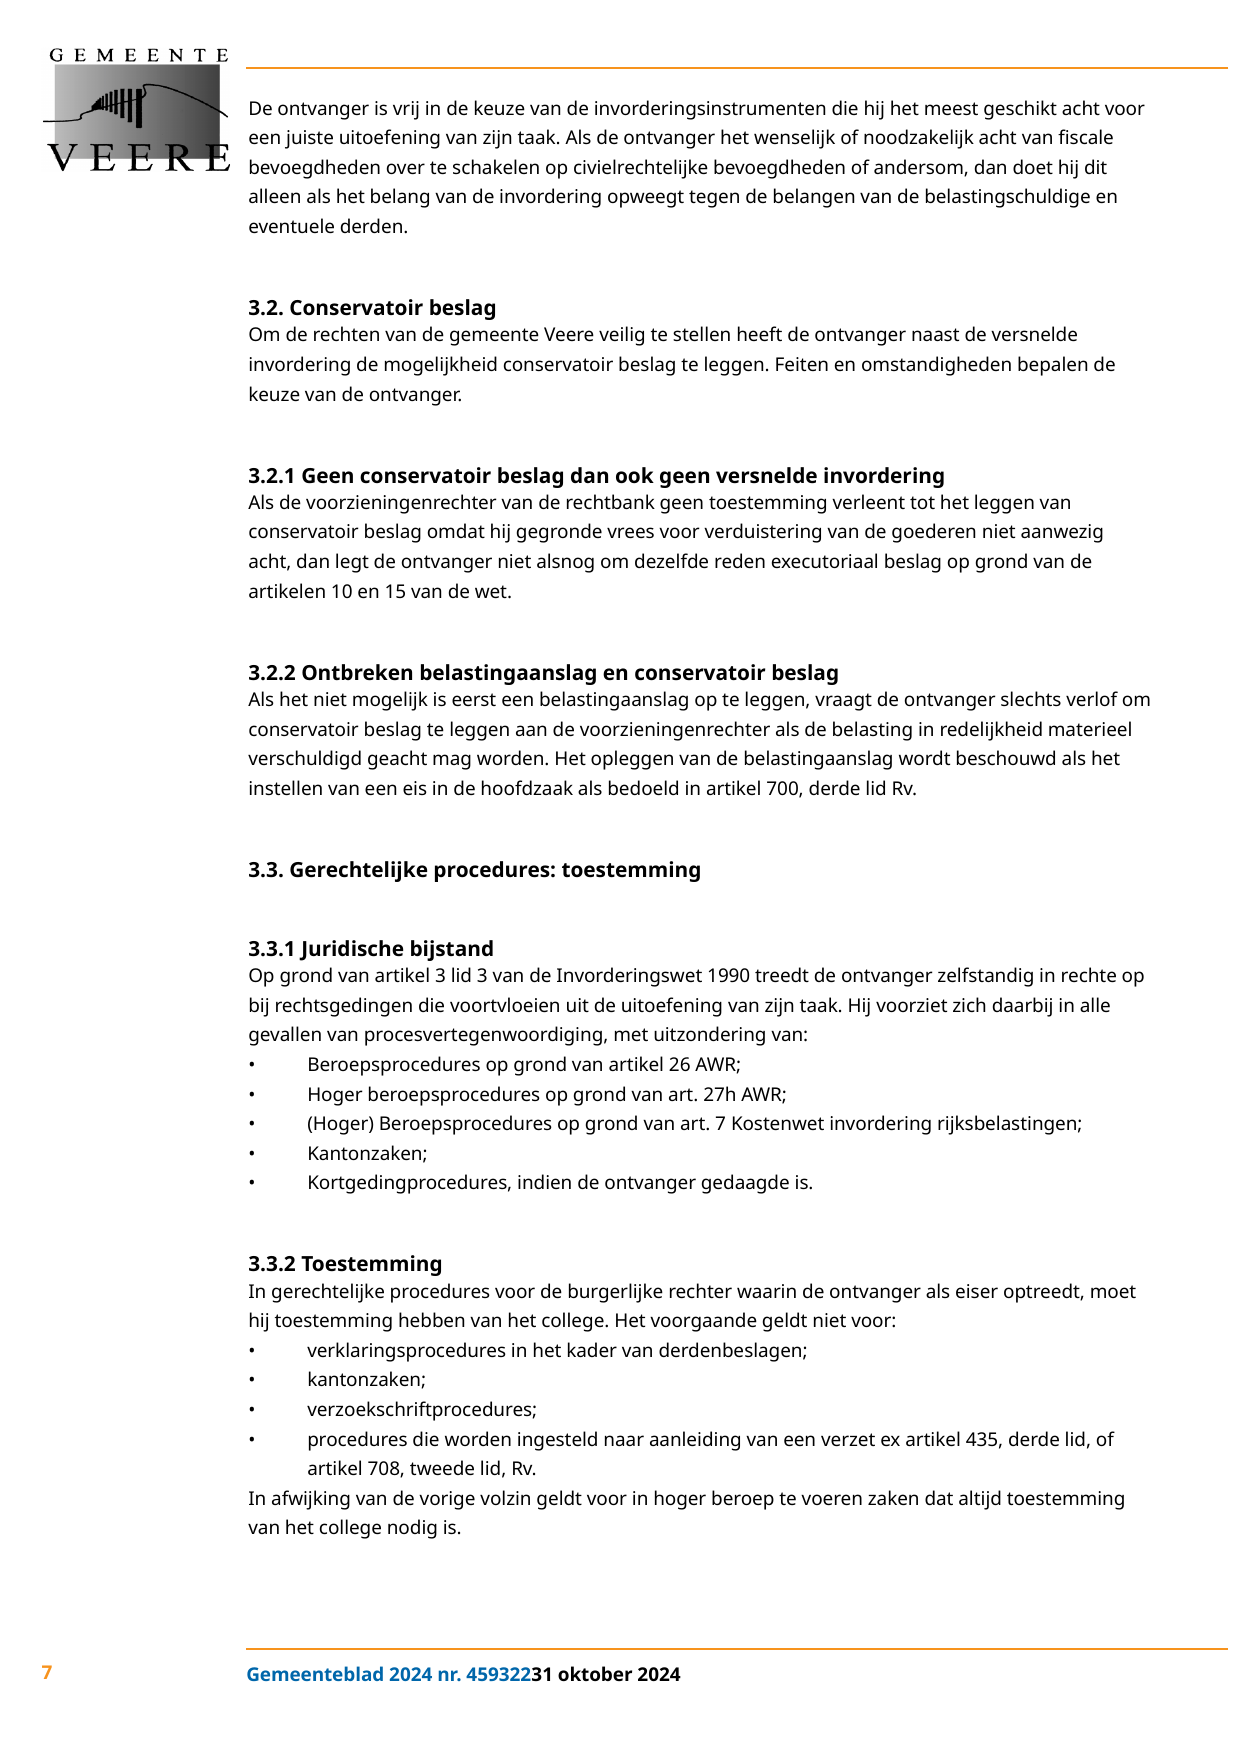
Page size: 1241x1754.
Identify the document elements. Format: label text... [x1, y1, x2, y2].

text De ontvanger is vrij in de keuze van de invorderingsinstrumenten die hij het meest geschikt acht voor een juiste uitoefening van zijn taak. Als de ontvanger het wenselijk of noodzakelijk acht van fiscale bevoegdheden over te schakelen op civielrechtelijke bevoegdheden of andersom, dan doet hij dit alleen als het belang van de invordering opweegt tegen de belangen van de belastingschuldige en eventuele derden. [248, 95, 1152, 239]
text 3.2.1 Geen conservatoir beslag dan ook geen versnelde invordering [248, 461, 1152, 489]
list Hoger beroepsprocedures op grond van art. 27h AWR; [248, 1081, 1152, 1106]
text 3.2. Conservatoir beslag [248, 293, 1152, 322]
list Kortgedingprocedures, indien de ontvanger gedaagde is. [248, 1169, 1152, 1195]
text Als de voorzieningenrechter van de rechtbank geen toestemming verleent tot het leggen van conservatoir beslag omdat hij gegronde vrees voor verduistering van de goederen niet aanwezig acht, dan legt de ontvanger niet alsnog om dezelfde reden executoriaal beslag op grond van de artikelen 10 en 15 van de wet. [248, 489, 1152, 604]
text 3.3.2 Toestemming [248, 1249, 1152, 1278]
text In afwijking van de vorige volzin geldt voor in hoger beroep te voeren zaken dat altijd toestemming van het college nodig is. [248, 1485, 1152, 1540]
text Als het niet mogelijk is eerst een belastingaanslag op te leggen, vraagt de ontvanger slechts verlof om conservatoir beslag te leggen aan de voorzieningenrechter als de belasting in redelijkheid materieel verschuldigd geacht mag worden. Het opleggen van de belastingaanslag wordt beschouwd als het instellen van een eis in de hoofdzaak als bedoeld in artikel 700, derde lid Rv. [248, 686, 1152, 801]
list verzoekschriftprocedures; [248, 1396, 1152, 1422]
list Kantonzaken; [248, 1140, 1152, 1166]
text In gerechtelijke procedures voor de burgerlijke rechter waarin de ontvanger als eiser optreedt, moet hij toestemming hebben van het college. Het voorgaande geldt niet voor: [248, 1278, 1152, 1333]
text Op grond van artikel 3 lid 3 van de Invorderingswet 1990 treedt de ontvanger zelfstandig in rechte op bij rechtsgedingen die voortvloeien uit de uitoefening van zijn taak. Hij voorziet zich daarbij in alle gevallen van procesvertegenwoordiging, met uitzondering van: [248, 962, 1152, 1047]
list Beroepsprocedures op grond van artikel 26 AWR; [248, 1051, 1152, 1077]
list verklaringsprocedures in het kader van derdenbeslagen; [248, 1337, 1152, 1363]
text 3.2.2 Ontbreken belastingaanslag en conservatoir beslag [248, 658, 1152, 686]
list (Hoger) Beroepsprocedures op grond van art. 7 Kostenwet invordering rijksbelastingen; [248, 1110, 1152, 1136]
picture [41, 47, 231, 172]
text Om de rechten van de gemeente Veere veilig te stellen heeft de ontvanger naast de versnelde invordering de mogelijkheid conservatoir beslag te leggen. Feiten en omstandigheden bepalen de keuze van de ontvanger. [248, 322, 1152, 406]
list kantonzaken; [248, 1367, 1152, 1392]
text 3.3.1 Juridische bijstand [248, 934, 1152, 962]
text 3.3. Gerechtelijke procedures: toestemming [248, 855, 1152, 883]
list procedures die worden ingesteld naar aanleiding van een verzet ex artikel 435, derde lid, of artikel 708, tweede lid, Rv. [248, 1426, 1152, 1481]
